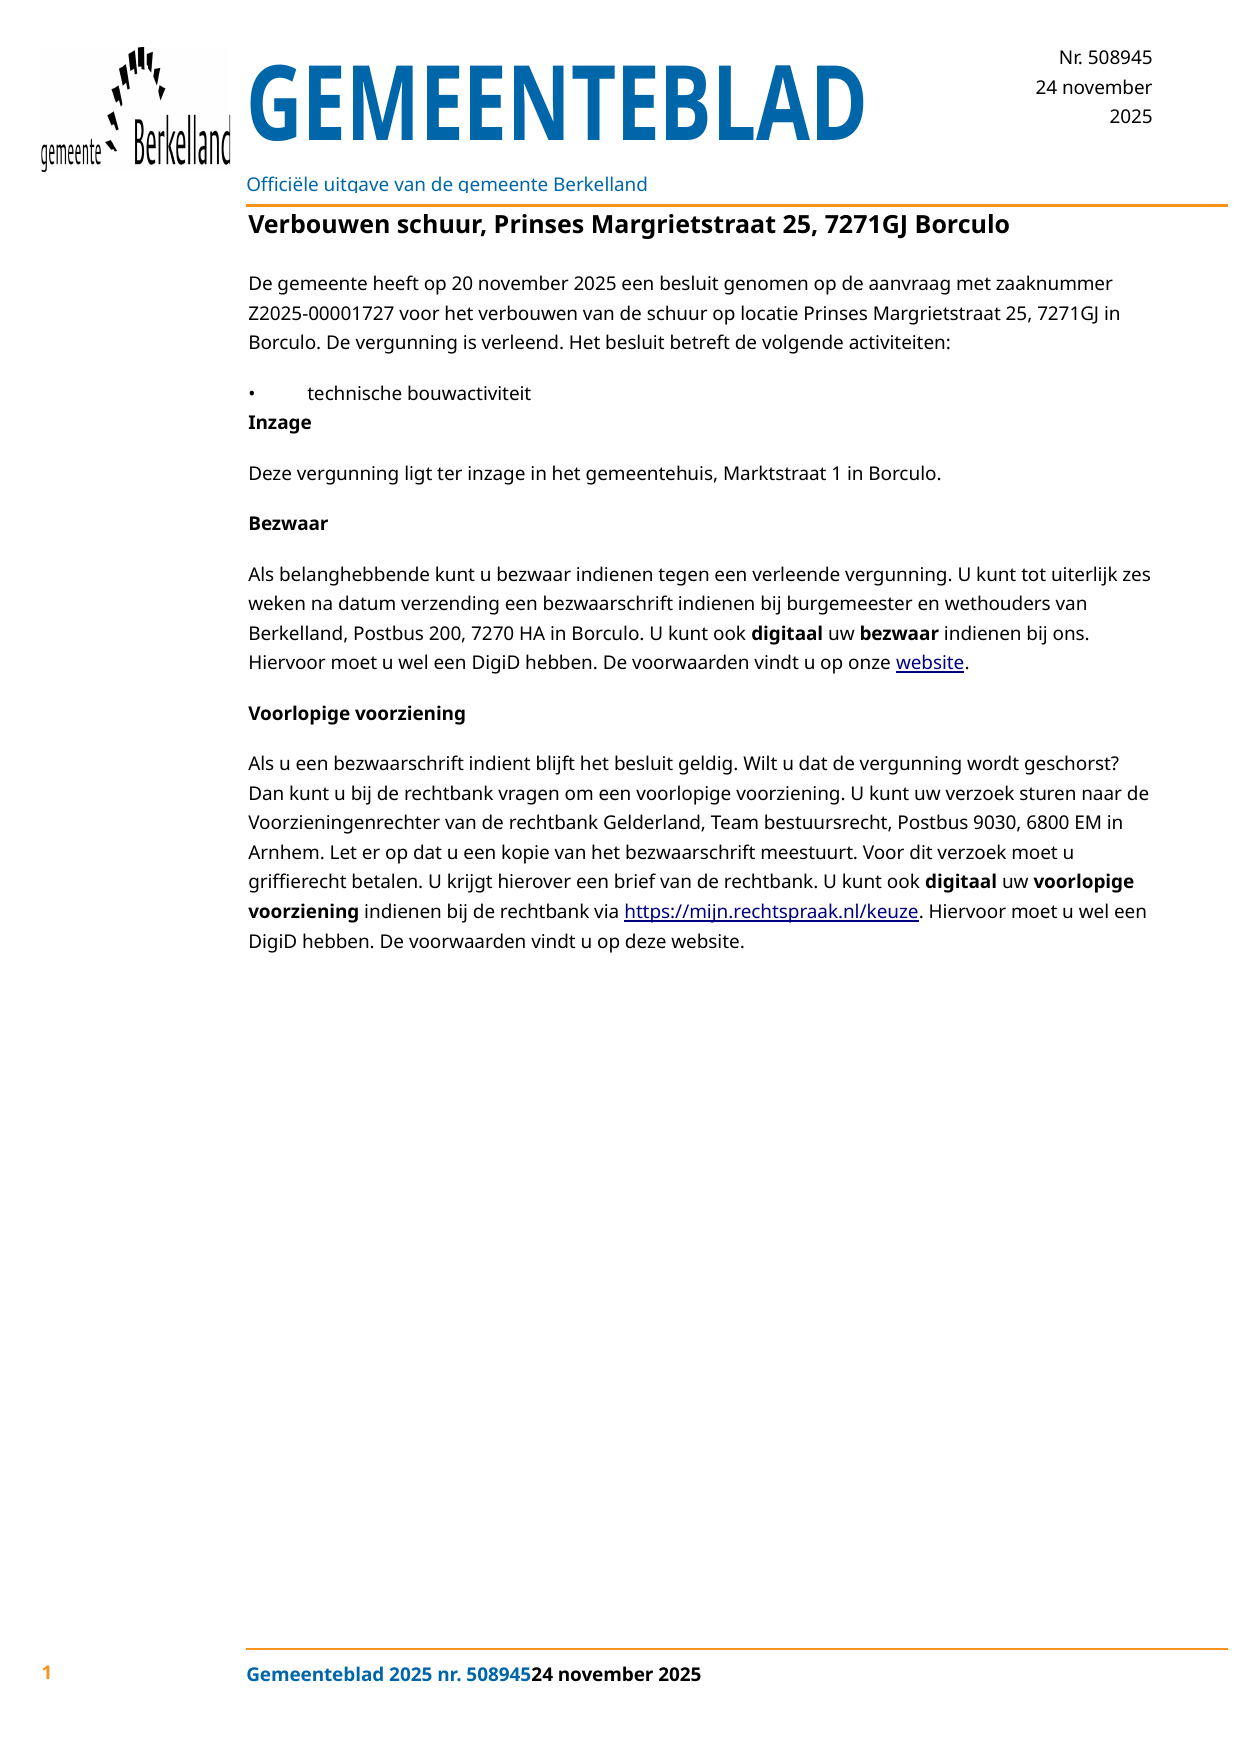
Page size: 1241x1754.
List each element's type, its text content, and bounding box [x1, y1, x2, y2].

text Voorlopige voorziening [248, 700, 1152, 726]
text De gemeente heeft op 20 november 2025 een besluit genomen op de aanvraag met zaaknummer Z2025-00001727 voor het verbouwen van de schuur op locatie Prinses Margrietstraat 25, 7271GJ in Borculo. De vergunning is verleend. Het besluit betreft de volgende activiteiten: [248, 270, 1152, 355]
text Als u een bezwaarschrift indient blijft het besluit geldig. Wilt u dat de vergunning wordt geschorst? Dan kunt u bij de rechtbank vragen om een voorlopige voorziening. U kunt uw verzoek sturen naar de Voorzieningenrechter van de rechtbank Gelderland, Team bestuursrecht, Postbus 9030, 6800 EM in Arnhem. Let er op dat u een kopie van het bezwaarschrift meestuurt. Voor dit verzoek moet u griffierecht betalen. U krijgt hierover een brief van de rechtbank. U kunt ook digitaal uw voorlopige voorziening indienen bij de rechtbank via https://mijn.rechtspraak.nl/keuze. Hiervoor moet u wel een DigiD hebben. De voorwaarden vindt u op deze website. [248, 750, 1152, 953]
text Verbouwen schuur, Prinses Margrietstraat 25, 7271GJ Borculo [248, 207, 1152, 241]
list technische bouwactiviteit [248, 380, 1152, 406]
text Deze vergunning ligt ter inzage in het gemeentehuis, Marktstraat 1 in Borculo. [248, 460, 1152, 486]
text Als belanghebbende kunt u bezwaar indienen tegen een verleende vergunning. U kunt tot uiterlijk zes weken na datum verzending een bezwaarschrift indienen bij burgemeester en wethouders van Berkelland, Postbus 200, 7270 HA in Borculo. U kunt ook digitaal uw bezwaar indienen bij ons. Hiervoor moet u wel een DigiD hebben. De voorwaarden vindt u op onze website. [248, 561, 1152, 675]
text Inzage [248, 409, 1152, 435]
text Bezwaar [248, 510, 1152, 536]
picture [41, 47, 231, 172]
